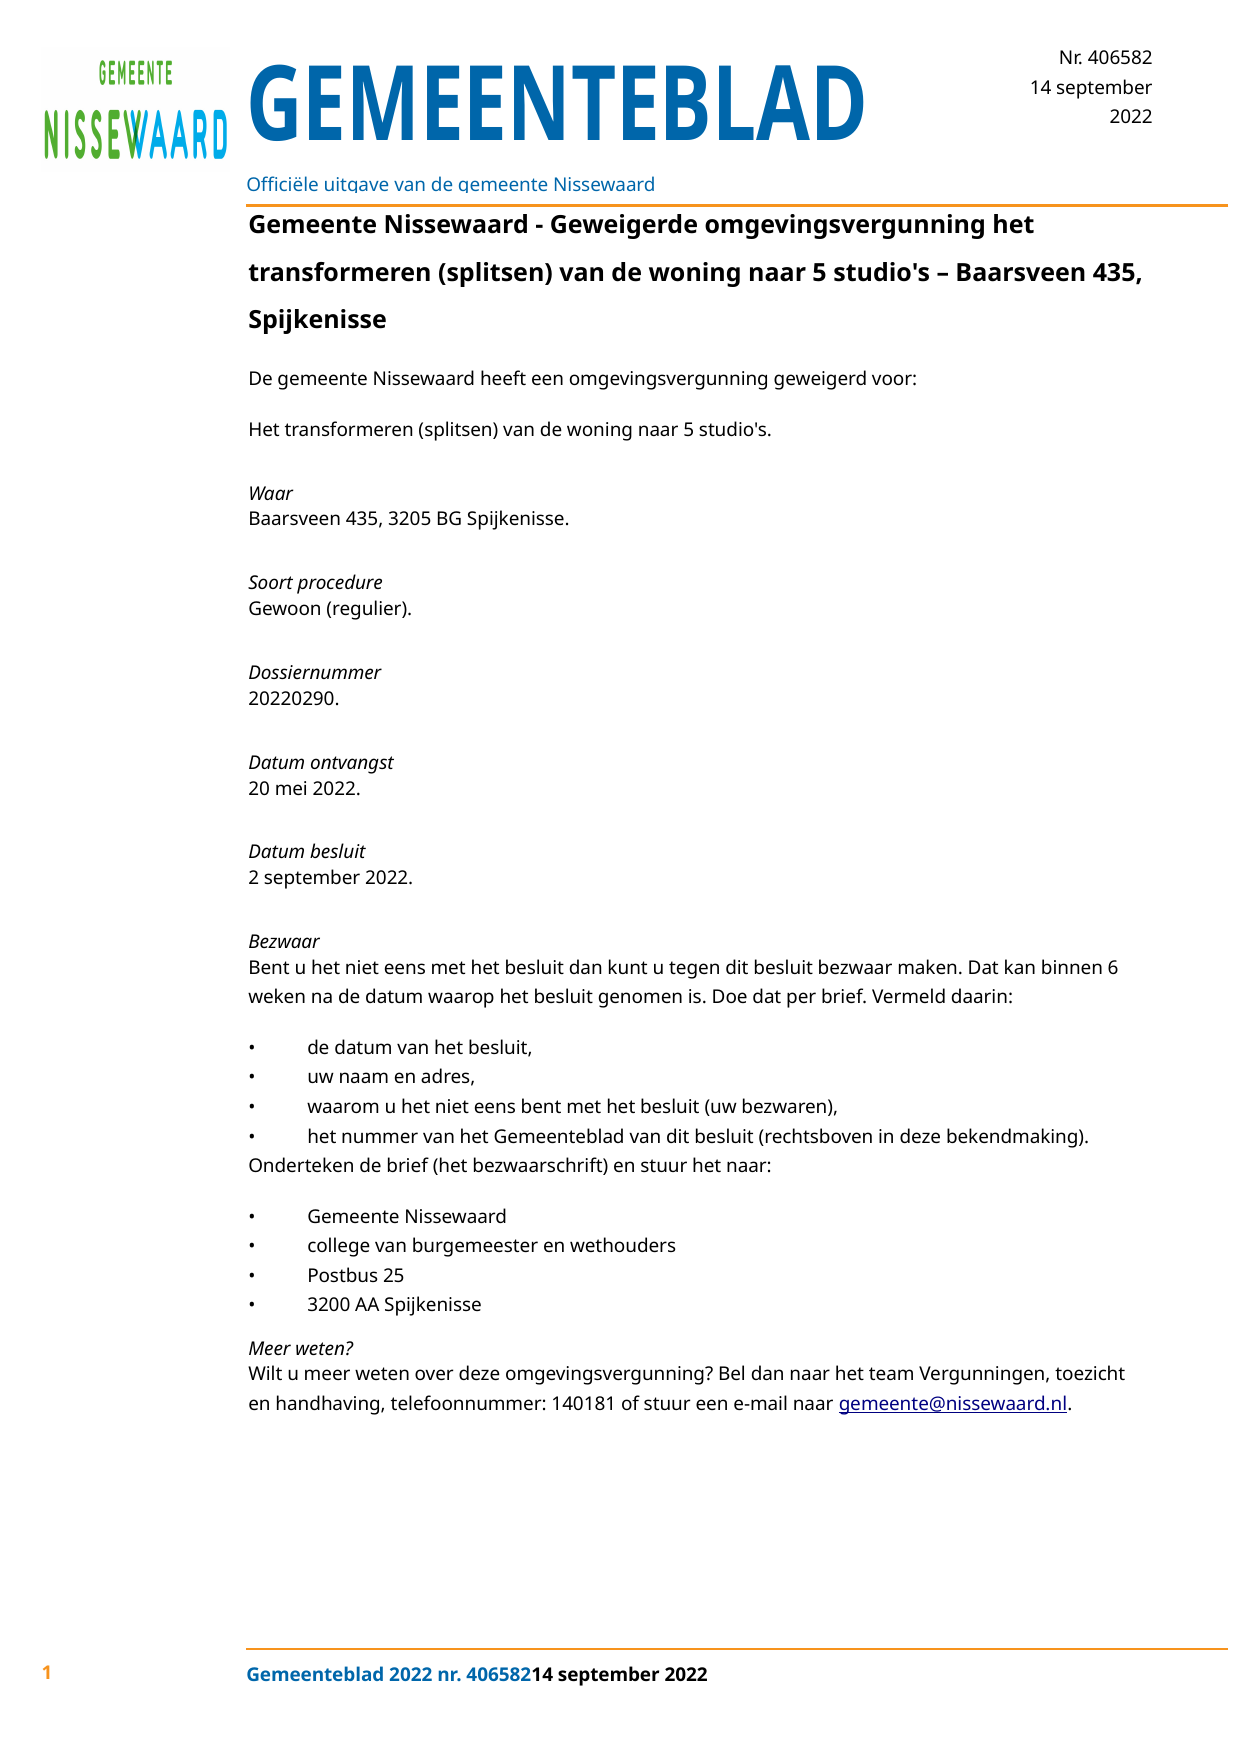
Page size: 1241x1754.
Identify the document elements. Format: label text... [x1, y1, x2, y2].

text Gemeente Nissewaard - Geweigerde omgevingsvergunning het transformeren (splitsen) van de woning naar 5 studio's – Baarsveen 435, Spijkenisse [248, 207, 1152, 336]
text Wilt u meer weten over deze omgevingsvergunning? Bel dan naar het team Vergunningen, toezicht en handhaving, telefoonnummer: 140181 of stuur een e-mail naar gemeente@nissewaard.nl. [248, 1360, 1152, 1416]
text Datum besluit [248, 839, 1152, 864]
text Dossiernummer [248, 659, 1152, 685]
text Onderteken de brief (het bezwaarschrift) en stuur het naar: [248, 1152, 1152, 1178]
text Meer weten? [248, 1335, 1152, 1360]
text 20220290. [248, 685, 1152, 711]
list Postbus 25 [248, 1262, 1152, 1288]
text Soort procedure [248, 569, 1152, 595]
text 20 mei 2022. [248, 775, 1152, 800]
picture [41, 47, 231, 172]
list uw naam en adres, [248, 1064, 1152, 1089]
list het nummer van het Gemeenteblad van dit besluit (rechtsboven in deze bekendmaking). [248, 1123, 1152, 1148]
list Gemeente Nissewaard [248, 1203, 1152, 1228]
list 3200 AA Spijkenisse [248, 1292, 1152, 1317]
text Baarsveen 435, 3205 BG Spijkenisse. [248, 506, 1152, 531]
list waarom u het niet eens bent met het besluit (uw bezwaren), [248, 1093, 1152, 1119]
text 2 september 2022. [248, 864, 1152, 890]
text Het transformeren (splitsen) van de woning naar 5 studio's. [248, 416, 1152, 442]
text Bent u het niet eens met het besluit dan kunt u tegen dit besluit bezwaar maken. Dat kan binnen 6 weken na de datum waarop het besluit genomen is. Doe dat per brief. Vermeld daarin: [248, 954, 1152, 1009]
list college van burgemeester en wethouders [248, 1232, 1152, 1258]
text Datum ontvangst [248, 749, 1152, 775]
text De gemeente Nissewaard heeft een omgevingsvergunning geweigerd voor: [248, 366, 1152, 391]
text Waar [248, 480, 1152, 506]
list de datum van het besluit, [248, 1034, 1152, 1060]
text Gewoon (regulier). [248, 595, 1152, 621]
text Bezwaar [248, 928, 1152, 954]
